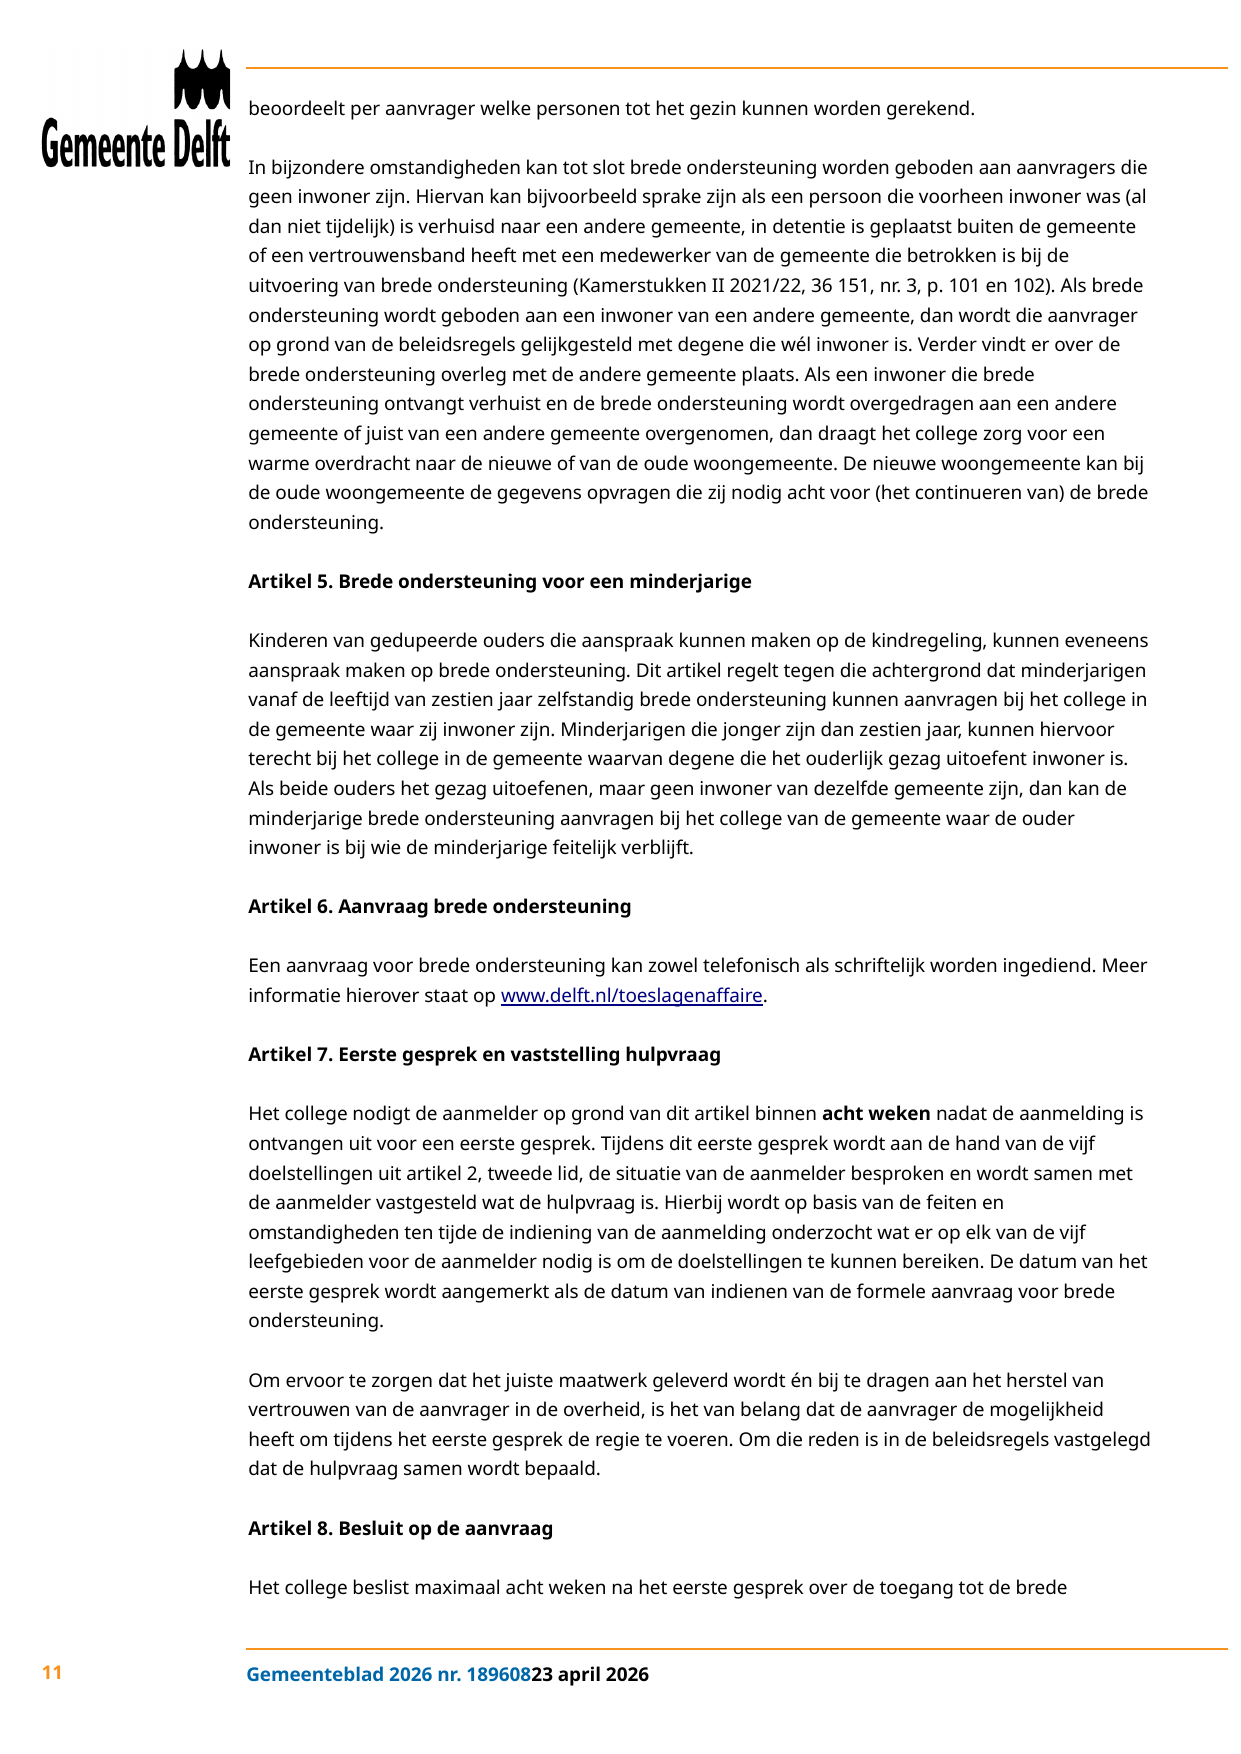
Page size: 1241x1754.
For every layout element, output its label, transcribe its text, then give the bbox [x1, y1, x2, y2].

text Het college nodigt de aanmelder op grond van dit artikel binnen acht weken nadat de aanmelding is ontvangen uit voor een eerste gesprek. Tijdens dit eerste gesprek wordt aan de hand van de vijf doelstellingen uit artikel 2, tweede lid, de situatie van de aanmelder besproken en wordt samen met de aanmelder vastgesteld wat de hulpvraag is. Hierbij wordt op basis van de feiten en omstandigheden ten tijde de indiening van de aanmelding onderzocht wat er op elk van de vijf leefgebieden voor de aanmelder nodig is om de doelstellingen te kunnen bereiken. De datum van het eerste gesprek wordt aangemerkt als de datum van indienen van de formele aanvraag voor brede ondersteuning. [248, 1101, 1152, 1333]
text Artikel 8. Besluit op de aanvraag [248, 1515, 1152, 1541]
text Artikel 6. Aanvraag brede ondersteuning [248, 893, 1152, 919]
text beoordeelt per aanvrager welke personen tot het gezin kunnen worden gerekend. [248, 95, 1152, 121]
picture [41, 47, 231, 172]
text Artikel 7. Eerste gesprek en vaststelling hulpvraag [248, 1041, 1152, 1067]
text Een aanvraag voor brede ondersteuning kan zowel telefonisch als schriftelijk worden ingediend. Meer informatie hierover staat op www.delft.nl/toeslagenaffaire. [248, 953, 1152, 1008]
text Artikel 5. Brede ondersteuning voor een minderjarige [248, 568, 1152, 594]
text Om ervoor te zorgen dat het juiste maatwerk geleverd wordt én bij te dragen aan het herstel van vertrouwen van de aanvrager in de overheid, is het van belang dat de aanvrager de mogelijkheid heeft om tijdens het eerste gesprek de regie te voeren. Om die reden is in de beleidsregels vastgelegd dat de hulpvraag samen wordt bepaald. [248, 1367, 1152, 1481]
text In bijzondere omstandigheden kan tot slot brede ondersteuning worden geboden aan aanvragers die geen inwoner zijn. Hiervan kan bijvoorbeeld sprake zijn als een persoon die voorheen inwoner was (al dan niet tijdelijk) is verhuisd naar een andere gemeente, in detentie is geplaatst buiten de gemeente of een vertrouwensband heeft met een medewerker van de gemeente die betrokken is bij de uitvoering van brede ondersteuning (Kamerstukken II 2021/22, 36 151, nr. 3, p. 101 en 102). Als brede ondersteuning wordt geboden aan een inwoner van een andere gemeente, dan wordt die aanvrager op grond van de beleidsregels gelijkgesteld met degene die wél inwoner is. Verder vindt er over de brede ondersteuning overleg met de andere gemeente plaats. Als een inwoner die brede ondersteuning ontvangt verhuist en de brede ondersteuning wordt overgedragen aan een andere gemeente of juist van een andere gemeente overgenomen, dan draagt het college zorg voor een warme overdracht naar de nieuwe of van de oude woongemeente. De nieuwe woongemeente kan bij de oude woongemeente de gegevens opvragen die zij nodig acht voor (het continueren van) de brede ondersteuning. [248, 154, 1152, 535]
text Kinderen van gedupeerde ouders die aanspraak kunnen maken op de kindregeling, kunnen eveneens aanspraak maken op brede ondersteuning. Dit artikel regelt tegen die achtergrond dat minderjarigen vanaf de leeftijd van zestien jaar zelfstandig brede ondersteuning kunnen aanvragen bij het college in de gemeente waar zij inwoner zijn. Minderjarigen die jonger zijn dan zestien jaar, kunnen hiervoor terecht bij het college in de gemeente waarvan degene die het ouderlijk gezag uitoefent inwoner is. Als beide ouders het gezag uitoefenen, maar geen inwoner van dezelfde gemeente zijn, dan kan de minderjarige brede ondersteuning aanvragen bij het college van de gemeente waar de ouder inwoner is bij wie de minderjarige feitelijk verblijft. [248, 627, 1152, 860]
text Het college beslist maximaal acht weken na het eerste gesprek over de toegang tot de brede [248, 1574, 1152, 1600]
